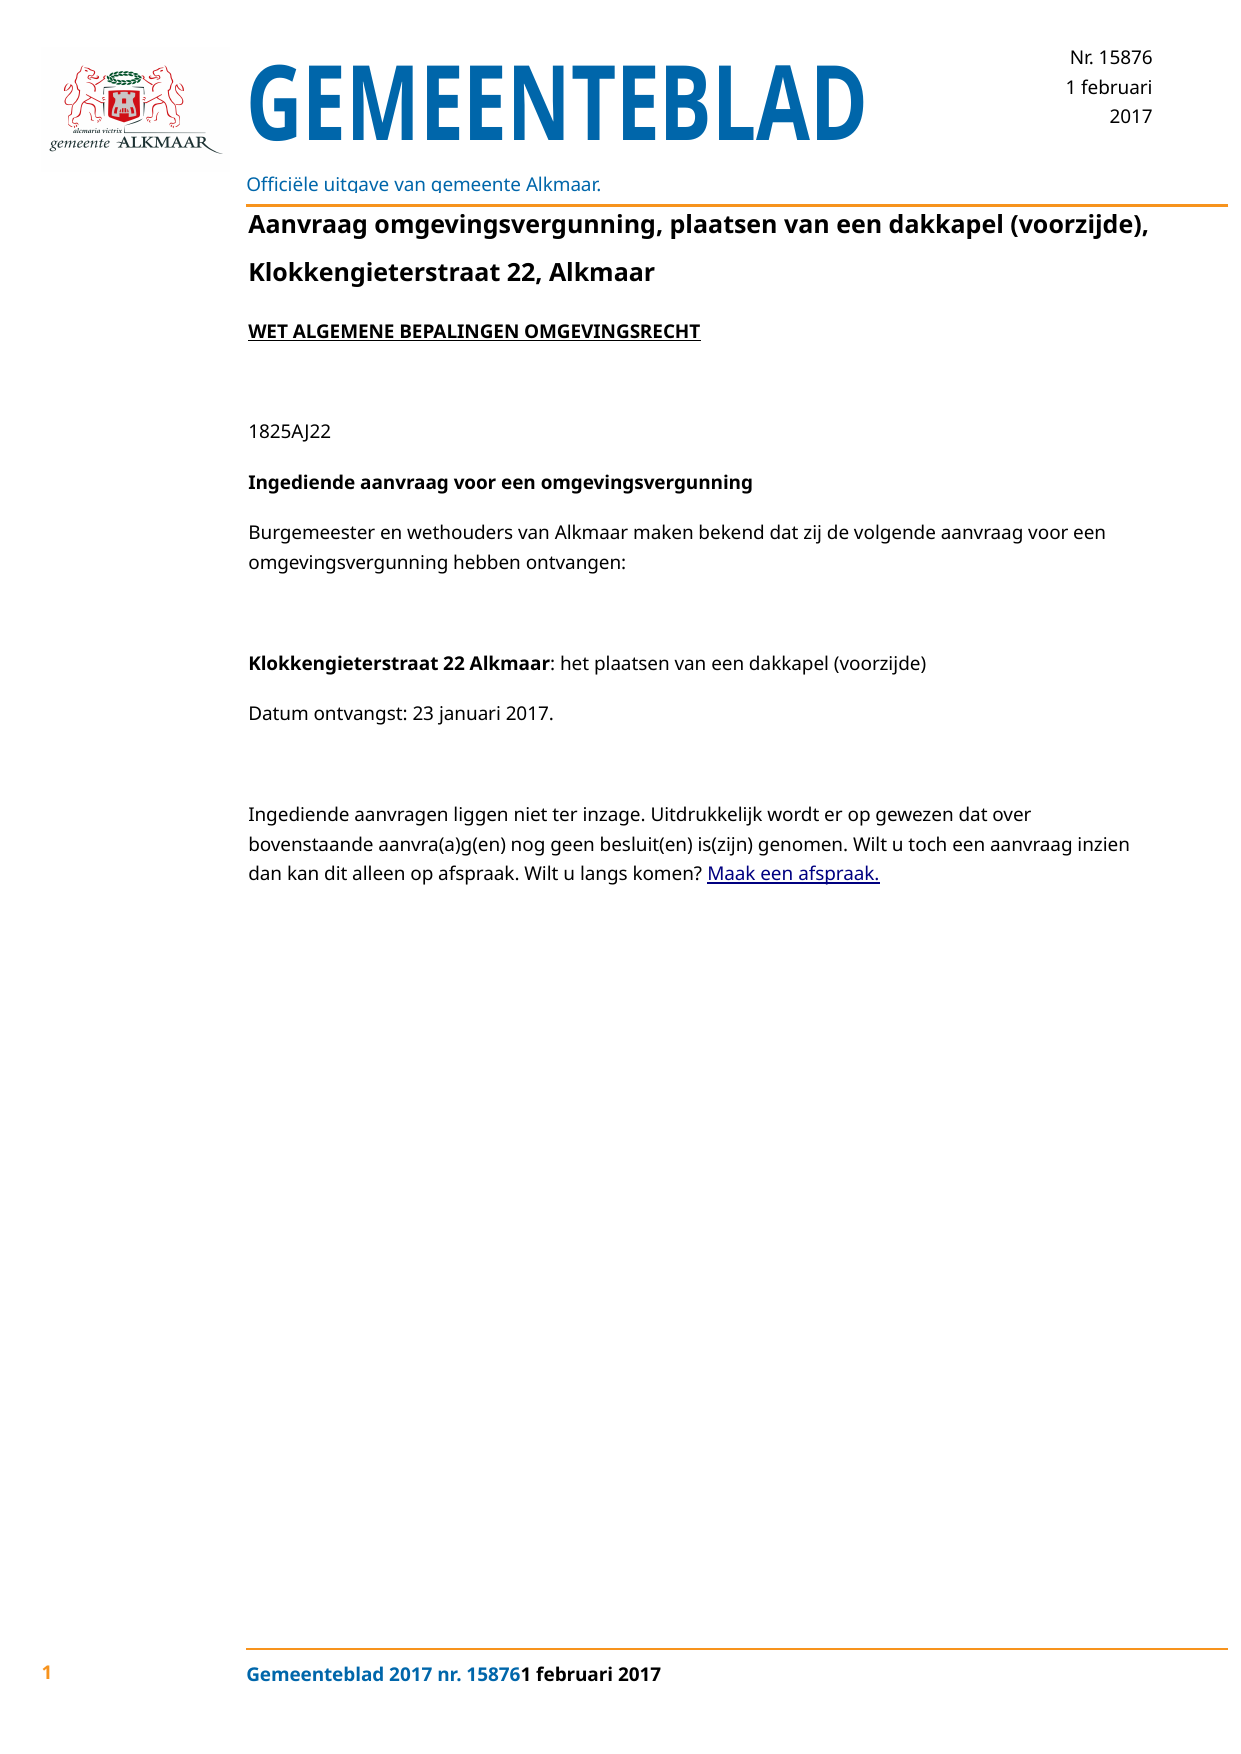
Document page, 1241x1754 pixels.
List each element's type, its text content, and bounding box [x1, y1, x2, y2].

text Ingediende aanvraag voor een omgevingsvergunning [248, 469, 1152, 495]
text Aanvraag omgevingsvergunning, plaatsen van een dakkapel (voorzijde), Klokkengieterstraat 22, Alkmaar [248, 207, 1152, 288]
text 1825AJ22 [248, 419, 1152, 444]
text WET ALGEMENE BEPALINGEN OMGEVINGSRECHT [248, 318, 1152, 344]
picture [41, 47, 231, 172]
text Datum ontvangst: 23 januari 2017. [248, 700, 1152, 726]
text Burgemeester en wethouders van Alkmaar maken bekend dat zij de volgende aanvraag voor een omgevingsvergunning hebben ontvangen: [248, 519, 1152, 575]
text Klokkengieterstraat 22 Alkmaar: het plaatsen van een dakkapel (voorzijde) [248, 650, 1152, 676]
text Ingediende aanvragen liggen niet ter inzage. Uitdrukkelijk wordt er op gewezen dat over bovenstaande aanvra(a)g(en) nog geen besluit(en) is(zijn) genomen. Wilt u toch een aanvraag inzien dan kan dit alleen op afspraak. Wilt u langs komen? Maak een afspraak. [248, 801, 1152, 886]
